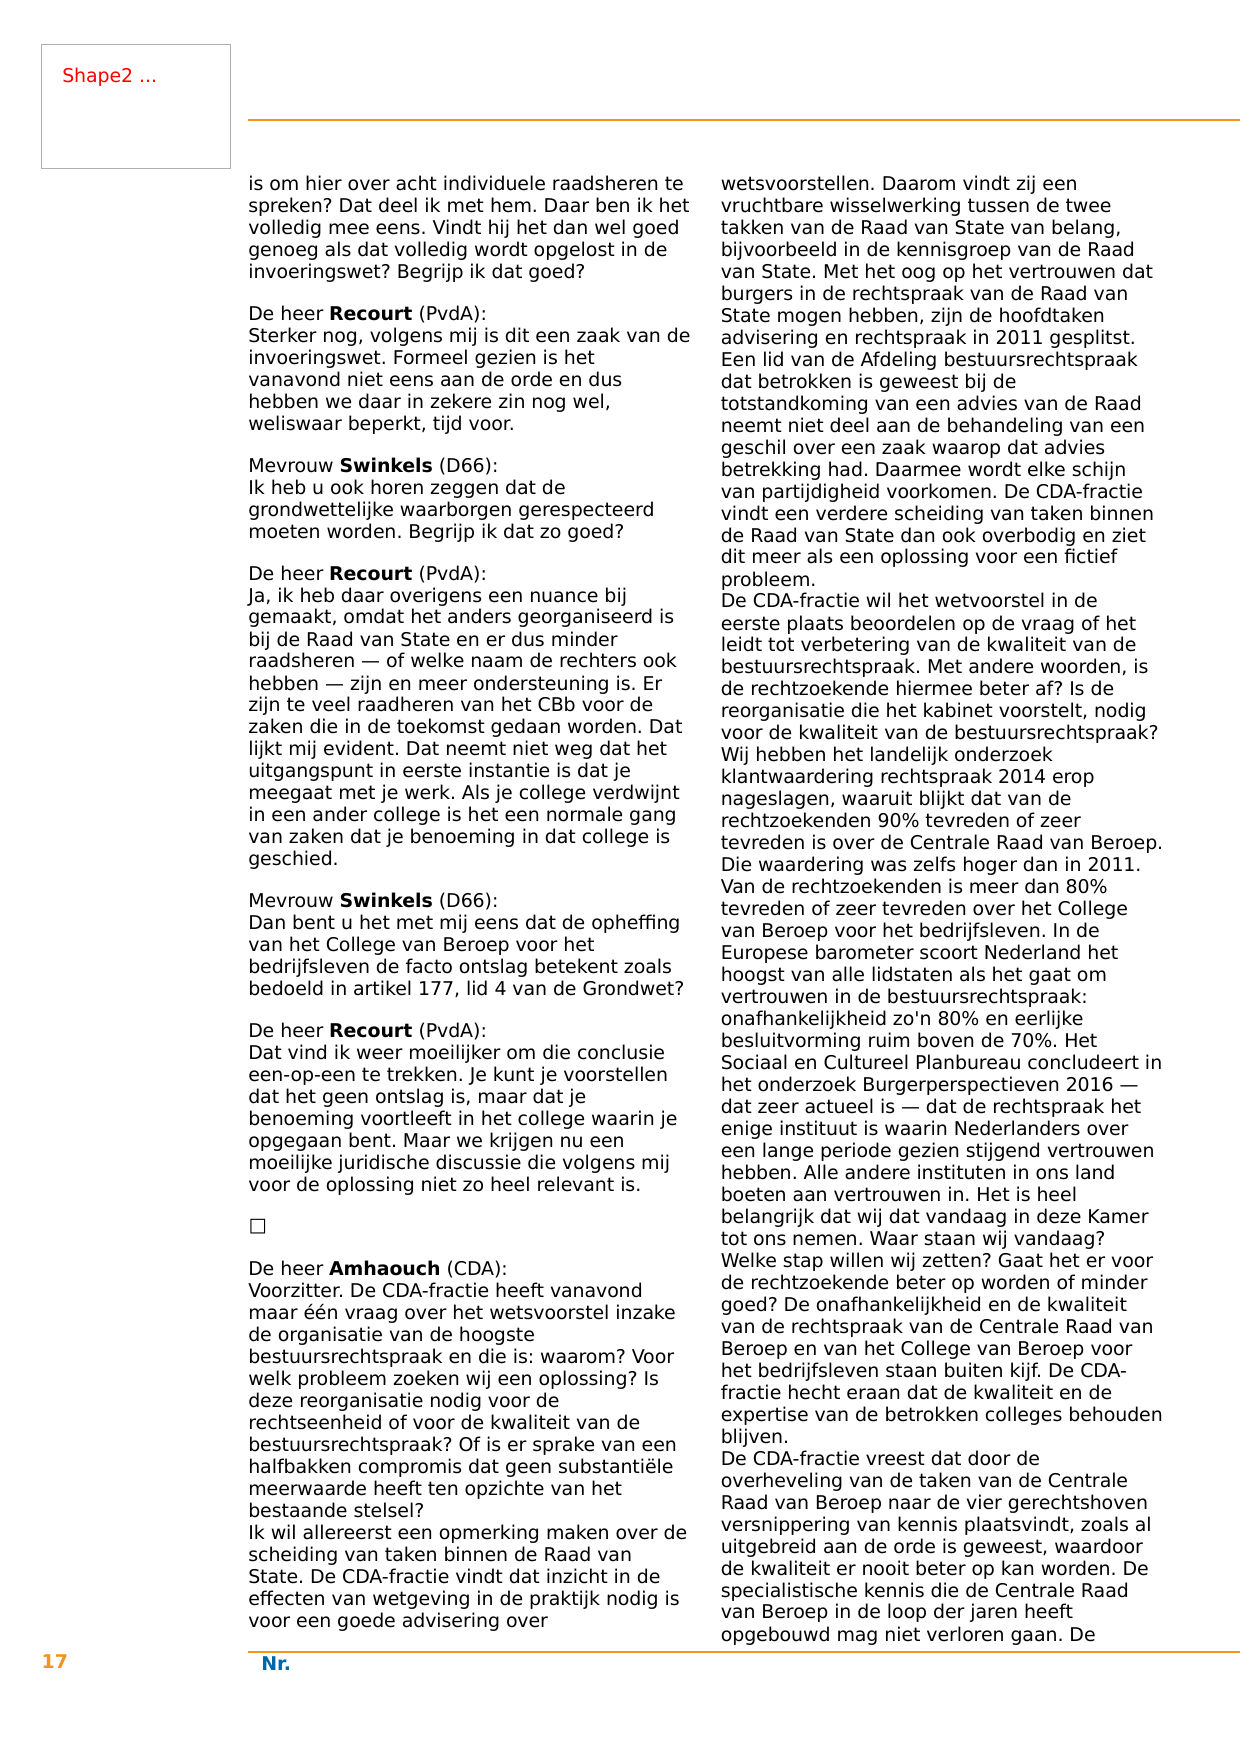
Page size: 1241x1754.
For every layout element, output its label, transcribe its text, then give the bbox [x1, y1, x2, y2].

text De heer Recourt (PvdA): [248, 1020, 691, 1042]
text Mevrouw Swinkels (D66): [248, 890, 691, 912]
text De heer Amhaouch (CDA): [248, 1258, 691, 1280]
text De CDA-fractie wil het wetvoorstel in de eerste plaats beoordelen op de vraag of het leidt tot verbetering van de kwaliteit van de bestuursrechtspraak. Met andere woorden, is de rechtzoekende hiermee beter af? Is de reorganisatie die het kabinet voorstelt, nodig voor de kwaliteit van de bestuursrechtspraak? Wij hebben het landelijk onderzoek klantwaardering rechtspraak 2014 erop nageslagen, waaruit blijkt dat van de rechtzoekenden 90% tevreden of zeer tevreden is over de Centrale Raad van Beroep. Die waardering was zelfs hoger dan in 2011. Van de rechtzoekenden is meer dan 80% tevreden of zeer tevreden over het College van Beroep voor het bedrijfsleven. In de Europese barometer scoort Nederland het hoogst van alle lidstaten als het gaat om vertrouwen in de bestuursrechtspraak: onafhankelijkheid zo'n 80% en eerlijke besluitvorming ruim boven de 70%. Het Sociaal en Cultureel Planbureau concludeert in het onderzoek Burgerperspectieven 2016 — dat zeer actueel is — dat de rechtspraak het enige instituut is waarin Nederlanders over een lange periode gezien stijgend vertrouwen hebben. Alle andere instituten in ons land boeten aan vertrouwen in. Het is heel belangrijk dat wij dat vandaag in deze Kamer tot ons nemen. Waar staan wij vandaag? Welke stap willen wij zetten? Gaat het er voor de rechtzoekende beter op worden of minder goed? De onafhankelijkheid en de kwaliteit van de rechtspraak van de Centrale Raad van Beroep en van het College van Beroep voor het bedrijfsleven staan buiten kijf. De CDA-fractie hecht eraan dat de kwaliteit en de expertise van de betrokken colleges behouden blijven. [721, 590, 1163, 1448]
text wetsvoorstellen. Daarom vindt zij een vruchtbare wisselwerking tussen de twee takken van de Raad van State van belang, bijvoorbeeld in de kennisgroep van de Raad van State. Met het oog op het vertrouwen dat burgers in de rechtspraak van de Raad van State mogen hebben, zijn de hoofdtaken advisering en rechtspraak in 2011 gesplitst. Een lid van de Afdeling bestuursrechtspraak dat betrokken is geweest bij de totstandkoming van een advies van de Raad neemt niet deel aan de behandeling van een geschil over een zaak waarop dat advies betrekking had. Daarmee wordt elke schijn van partijdigheid voorkomen. De CDA-fractie vindt een verdere scheiding van taken binnen de Raad van State dan ook overbodig en ziet dit meer als een oplossing voor een fictief probleem. [721, 173, 1163, 590]
text ⬜ [248, 1216, 691, 1238]
text Mevrouw Swinkels (D66): [248, 454, 691, 477]
text De heer Recourt (PvdA): [248, 303, 691, 325]
text is om hier over acht individuele raadsheren te spreken? Dat deel ik met hem. Daar ben ik het volledig mee eens. Vindt hij het dan wel goed genoeg als dat volledig wordt opgelost in de invoeringswet? Begrijp ik dat goed? [248, 173, 691, 283]
text Dat vind ik weer moeilijker om die conclusie een-op-een te trekken. Je kunt je voorstellen dat het geen ontslag is, maar dat je benoeming voortleeft in het college waarin je opgegaan bent. Maar we krijgen nu een moeilijke juridische discussie die volgens mij voor de oplossing niet zo heel relevant is. [248, 1042, 691, 1196]
text De heer Recourt (PvdA): [248, 562, 691, 584]
text Dan bent u het met mij eens dat de opheffing van het College van Beroep voor het bedrijfsleven de facto ontslag betekent zoals bedoeld in artikel 177, lid 4 van de Grondwet? [248, 912, 691, 1000]
text Sterker nog, volgens mij is dit een zaak van de invoeringswet. Formeel gezien is het vanavond niet eens aan de orde en dus hebben we daar in zekere zin nog wel, weliswaar beperkt, tijd voor. [248, 325, 691, 434]
text Voorzitter. De CDA-fractie heeft vanavond maar één vraag over het wetsvoorstel inzake de organisatie van de hoogste bestuursrechtspraak en die is: waarom? Voor welk probleem zoeken wij een oplossing? Is deze reorganisatie nodig voor de rechtseenheid of voor de kwaliteit van de bestuursrechtspraak? Of is er sprake van een halfbakken compromis dat geen substantiële meerwaarde heeft ten opzichte van het bestaande stelsel? [248, 1280, 691, 1522]
text Ik wil allereerst een opmerking maken over de scheiding van taken binnen de Raad van State. De CDA-fractie vindt dat inzicht in de effecten van wetgeving in de praktijk nodig is voor een goede advisering over [248, 1522, 691, 1632]
text De CDA-fractie vreest dat door de overheveling van de taken van de Centrale Raad van Beroep naar de vier gerechtshoven versnippering van kennis plaatsvindt, zoals al uitgebreid aan de orde is geweest, waardoor de kwaliteit er nooit beter op kan worden. De specialistische kennis die de Centrale Raad van Beroep in de loop der jaren heeft opgebouwd mag niet verloren gaan. De [721, 1448, 1163, 1645]
text Ik heb u ook horen zeggen dat de grondwettelijke waarborgen gerespecteerd moeten worden. Begrijp ik dat zo goed? [248, 477, 691, 542]
text Ja, ik heb daar overigens een nuance bij gemaakt, omdat het anders georganiseerd is bij de Raad van State en er dus minder raadsheren — of welke naam de rechters ook hebben — zijn en meer ondersteuning is. Er zijn te veel raadheren van het CBb voor de zaken die in de toekomst gedaan worden. Dat lijkt mij evident. Dat neemt niet weg dat het uitgangspunt in eerste instantie is dat je meegaat met je werk. Als je college verdwijnt in een ander college is het een normale gang van zaken dat je benoeming in dat college is geschied. [248, 584, 691, 870]
